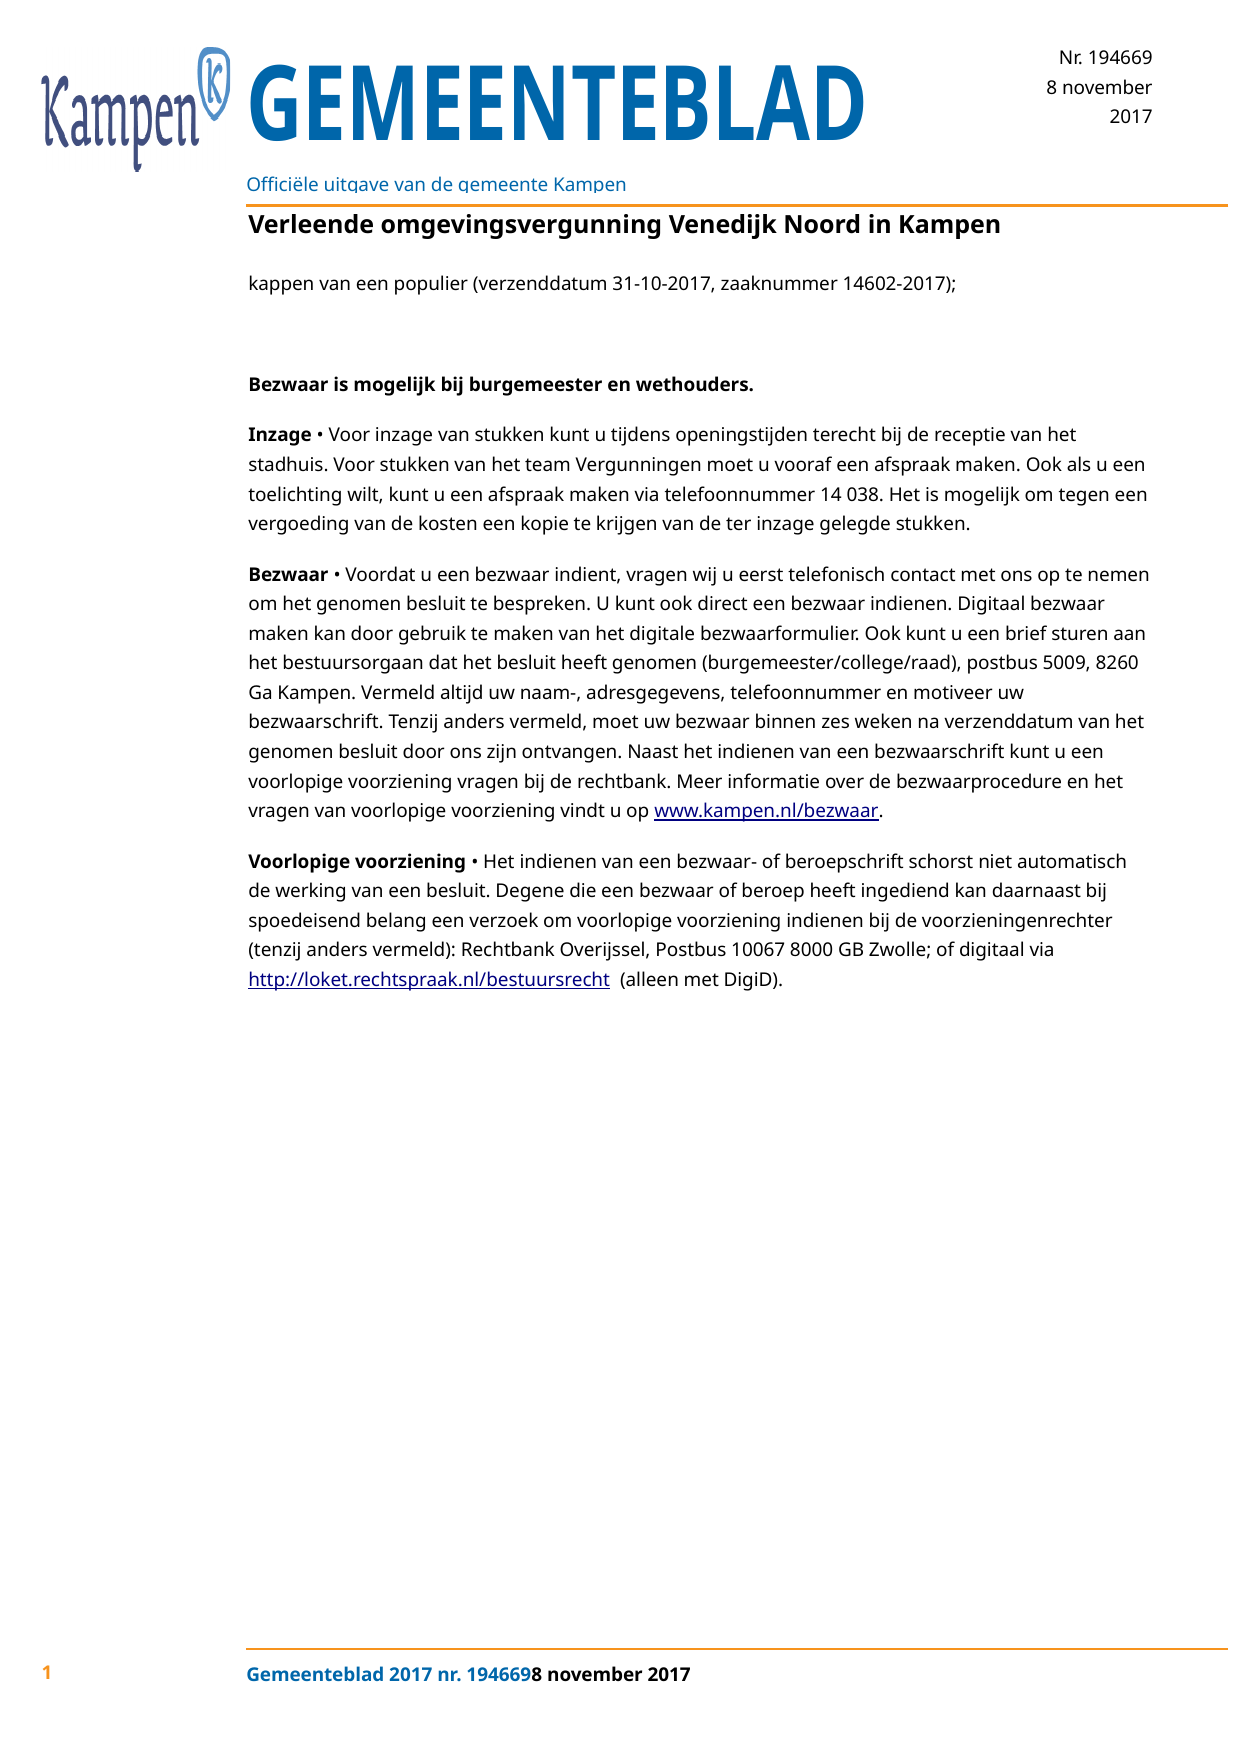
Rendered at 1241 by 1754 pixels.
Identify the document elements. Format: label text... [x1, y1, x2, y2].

text kappen van een populier (verzenddatum 31-10-2017, zaaknummer 14602-2017); [248, 270, 1152, 296]
text Inzage • Voor inzage van stukken kunt u tijdens openingstijden terecht bij de receptie van het stadhuis. Voor stukken van het team Vergunningen moet u vooraf een afspraak maken. Ook als u een toelichting wilt, kunt u een afspraak maken via telefoonnummer 14 038. Het is mogelijk om tegen een vergoeding van de kosten een kopie te krijgen van de ter inzage gelegde stukken. [248, 422, 1152, 536]
text Verleende omgevingsvergunning Venedijk Noord in Kampen [248, 207, 1152, 241]
text Bezwaar is mogelijk bij burgemeester en wethouders. [248, 371, 1152, 397]
text Bezwaar • Voordat u een bezwaar indient, vragen wij u eerst telefonisch contact met ons op te nemen om het genomen besluit te bespreken. U kunt ook direct een bezwaar indienen. Digitaal bezwaar maken kan door gebruik te maken van het digitale bezwaarformulier. Ook kunt u een brief sturen aan het bestuursorgaan dat het besluit heeft genomen (burgemeester/college/raad), postbus 5009, 8260 Ga Kampen. Vermeld altijd uw naam-, adresgegevens, telefoonnummer en motiveer uw bezwaarschrift. Tenzij anders vermeld, moet uw bezwaar binnen zes weken na verzenddatum van het genomen besluit door ons zijn ontvangen. Naast het indienen van een bezwaarschrift kunt u een voorlopige voorziening vragen bij de rechtbank. Meer informatie over de bezwaarprocedure en het vragen van voorlopige voorziening vindt u op www.kampen.nl/bezwaar. [248, 561, 1152, 823]
text Voorlopige voorziening • Het indienen van een bezwaar- of beroepschrift schorst niet automatisch de werking van een besluit. Degene die een bezwaar of beroep heeft ingediend kan daarnaast bij spoedeisend belang een verzoek om voorlopige voorziening indienen bij de voorzieningenrechter (tenzij anders vermeld): Rechtbank Overijssel, Postbus 10067 8000 GB Zwolle; of digitaal via http://loket.rechtspraak.nl/bestuursrecht (alleen met DigiD). [248, 848, 1152, 992]
picture [41, 47, 231, 172]
